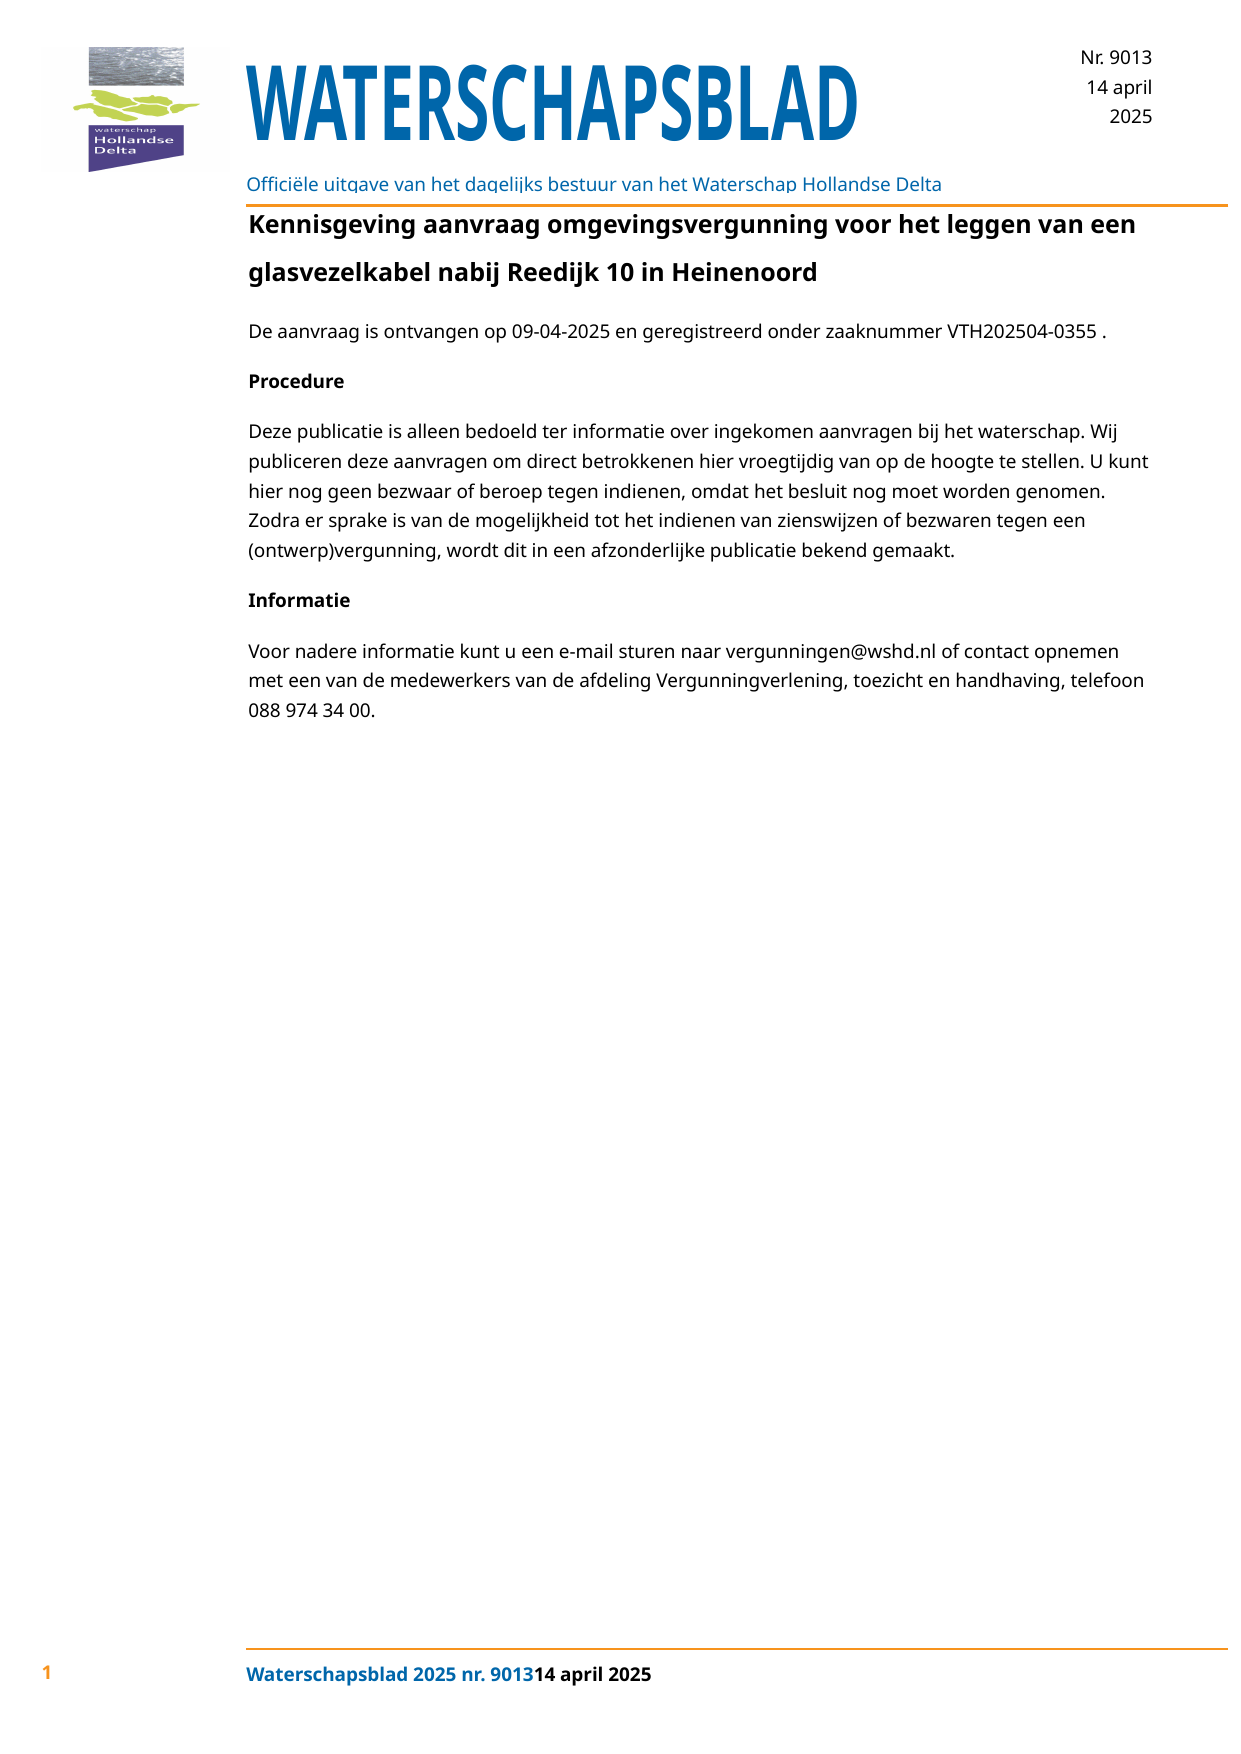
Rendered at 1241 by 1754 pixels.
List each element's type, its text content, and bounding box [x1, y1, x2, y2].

text Deze publicatie is alleen bedoeld ter informatie over ingekomen aanvragen bij het waterschap. Wij publiceren deze aanvragen om direct betrokkenen hier vroegtijdig van op de hoogte te stellen. U kunt hier nog geen bezwaar of beroep tegen indienen, omdat het besluit nog moet worden genomen. Zodra er sprake is van de mogelijkheid tot het indienen van zienswijzen of bezwaren tegen een (ontwerp)vergunning, wordt dit in een afzonderlijke publicatie bekend gemaakt. [248, 419, 1152, 563]
text Procedure [248, 368, 1152, 394]
picture [41, 47, 231, 172]
text De aanvraag is ontvangen op 09-04-2025 en geregistreerd onder zaaknummer VTH202504-0355 . [248, 318, 1152, 344]
text Kennisgeving aanvraag omgevingsvergunning voor het leggen van een glasvezelkabel nabij Reedijk 10 in Heinenoord [248, 207, 1152, 288]
text Voor nadere informatie kunt u een e-mail sturen naar vergunningen@wshd.nl of contact opnemen met een van de medewerkers van de afdeling Vergunningverlening, toezicht en handhaving, telefoon 088 974 34 00. [248, 638, 1152, 723]
text Informatie [248, 587, 1152, 613]
